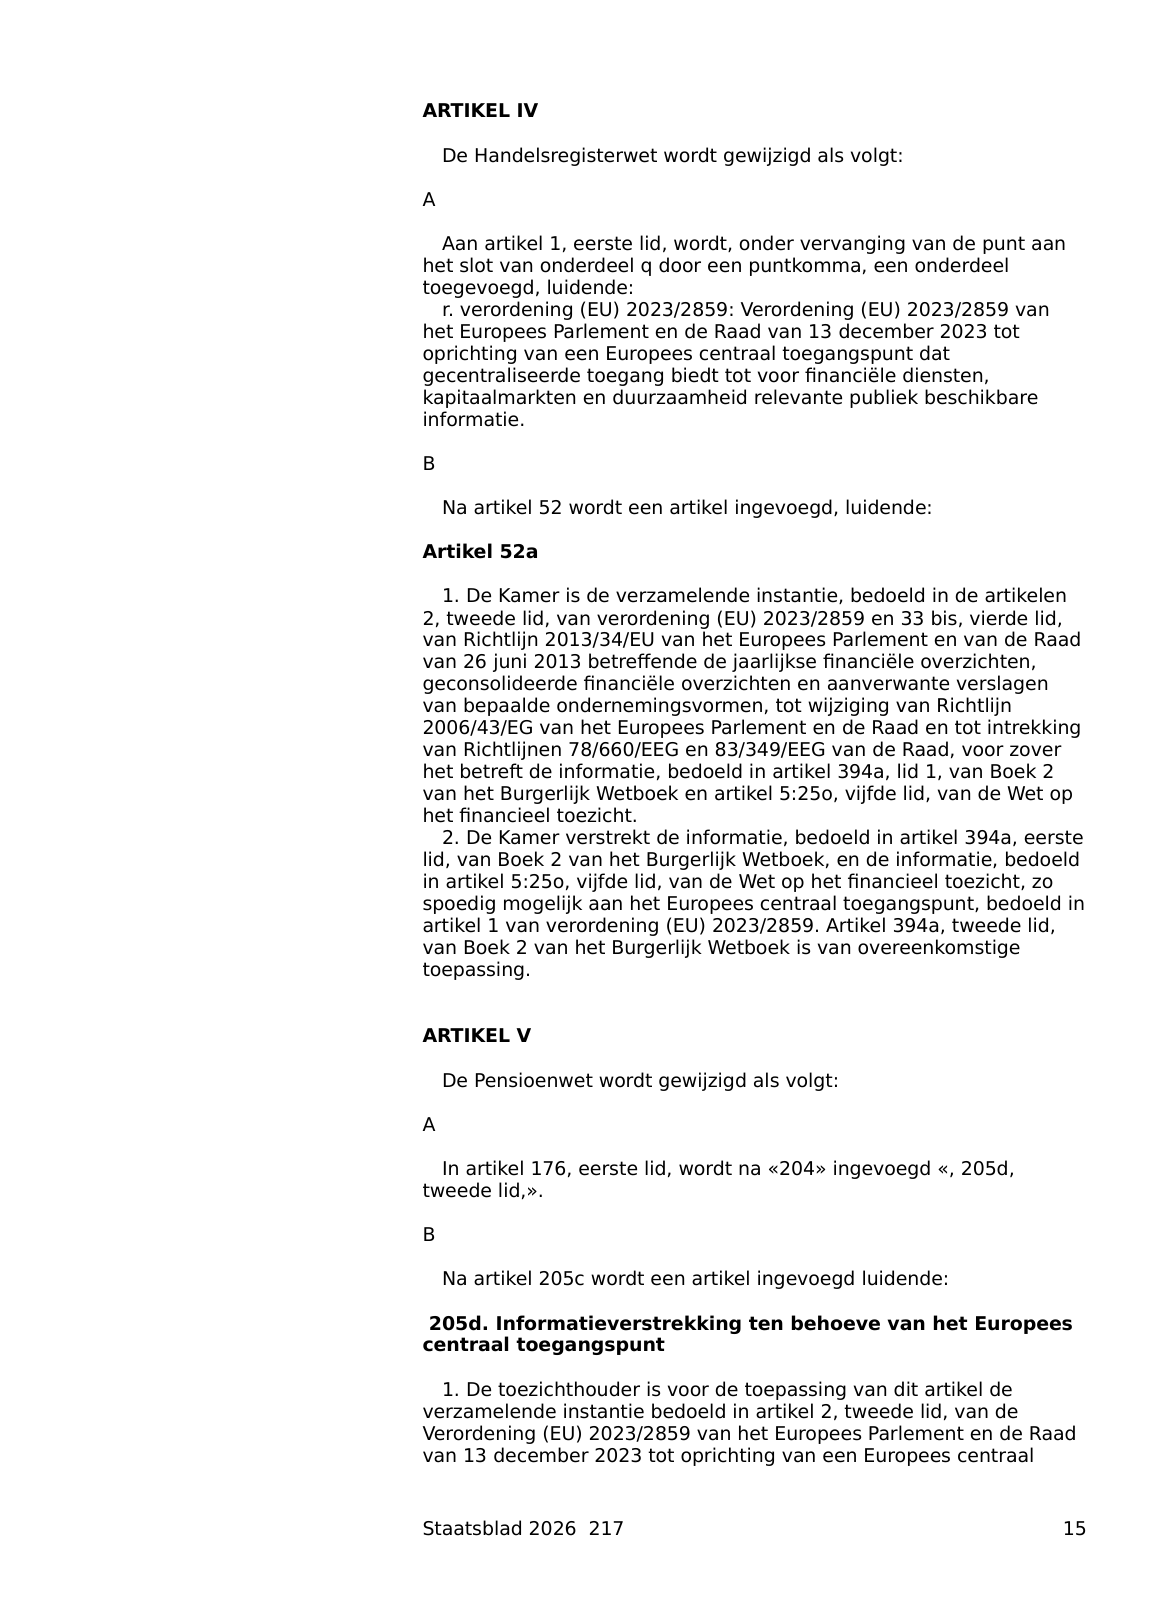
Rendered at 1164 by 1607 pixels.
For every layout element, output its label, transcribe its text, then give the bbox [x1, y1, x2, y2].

subtitle ARTIKEL V [422, 1025, 1087, 1047]
text r. verordening (EU) 2023/2859: Verordening (EU) 2023/2859 van het Europees Parlement en de Raad van 13 december 2023 tot oprichting van een Europees centraal toegangspunt dat gecentraliseerde toegang biedt tot voor financiële diensten, kapitaalmarkten en duurzaamheid relevante publiek beschikbare informatie. [422, 299, 1087, 431]
text Na artikel 205c wordt een artikel ingevoegd luidende: [422, 1268, 1087, 1290]
text 1. De toezichthouder is voor de toepassing van dit artikel de verzamelende instantie bedoeld in artikel 2, tweede lid, van de Verordening (EU) 2023/2859 van het Europees Parlement en de Raad van 13 december 2023 tot oprichting van een Europees centraal [422, 1378, 1087, 1466]
text De Handelsregisterwet wordt gewijzigd als volgt: [422, 144, 1087, 167]
text 1. De Kamer is de verzamelende instantie, bedoeld in de artikelen 2, tweede lid, van verordening (EU) 2023/2859 en 33 bis, vierde lid, van Richtlijn 2013/34/EU van het Europees Parlement en van de Raad van 26 juni 2013 betreffende de jaarlijkse financiële overzichten, geconsolideerde financiële overzichten en aanverwante verslagen van bepaalde ondernemingsvormen, tot wijziging van Richtlijn 2006/43/EG van het Europees Parlement en de Raad en tot intrekking van Richtlijnen 78/660/EEG en 83/349/EEG van de Raad, voor zover het betreft de informatie, bedoeld in artikel 394a, lid 1, van Boek 2 van het Burgerlijk Wetboek en artikel 5:25o, vijfde lid, van de Wet op het financieel toezicht. [422, 585, 1087, 827]
text B [422, 1224, 1087, 1246]
text A [422, 1114, 1087, 1136]
text De Pensioenwet wordt gewijzigd als volgt: [422, 1069, 1087, 1092]
subtitle Artikel 52a [422, 541, 1087, 563]
text In artikel 176, eerste lid, wordt na «204» ingevoegd «, 205d, tweede lid,». [422, 1158, 1087, 1202]
subtitle ARTIKEL IV [422, 100, 1087, 122]
text A [422, 189, 1087, 211]
text Aan artikel 1, eerste lid, wordt, onder vervanging van de punt aan het slot van onderdeel q door een puntkomma, een onderdeel toegevoegd, luidende: [422, 233, 1087, 299]
text 2. De Kamer verstrekt de informatie, bedoeld in artikel 394a, eerste lid, van Boek 2 van het Burgerlijk Wetboek, en de informatie, bedoeld in artikel 5:25o, vijfde lid, van de Wet op het financieel toezicht, zo spoedig mogelijk aan het Europees centraal toegangspunt, bedoeld in artikel 1 van verordening (EU) 2023/2859. Artikel 394a, tweede lid, van Boek 2 van het Burgerlijk Wetboek is van overeenkomstige toepassing. [422, 827, 1087, 981]
text Na artikel 52 wordt een artikel ingevoegd, luidende: [422, 497, 1087, 519]
text B [422, 453, 1087, 475]
subtitle 205d. Informatieverstrekking ten behoeve van het Europees centraal toegangspunt [422, 1312, 1087, 1356]
